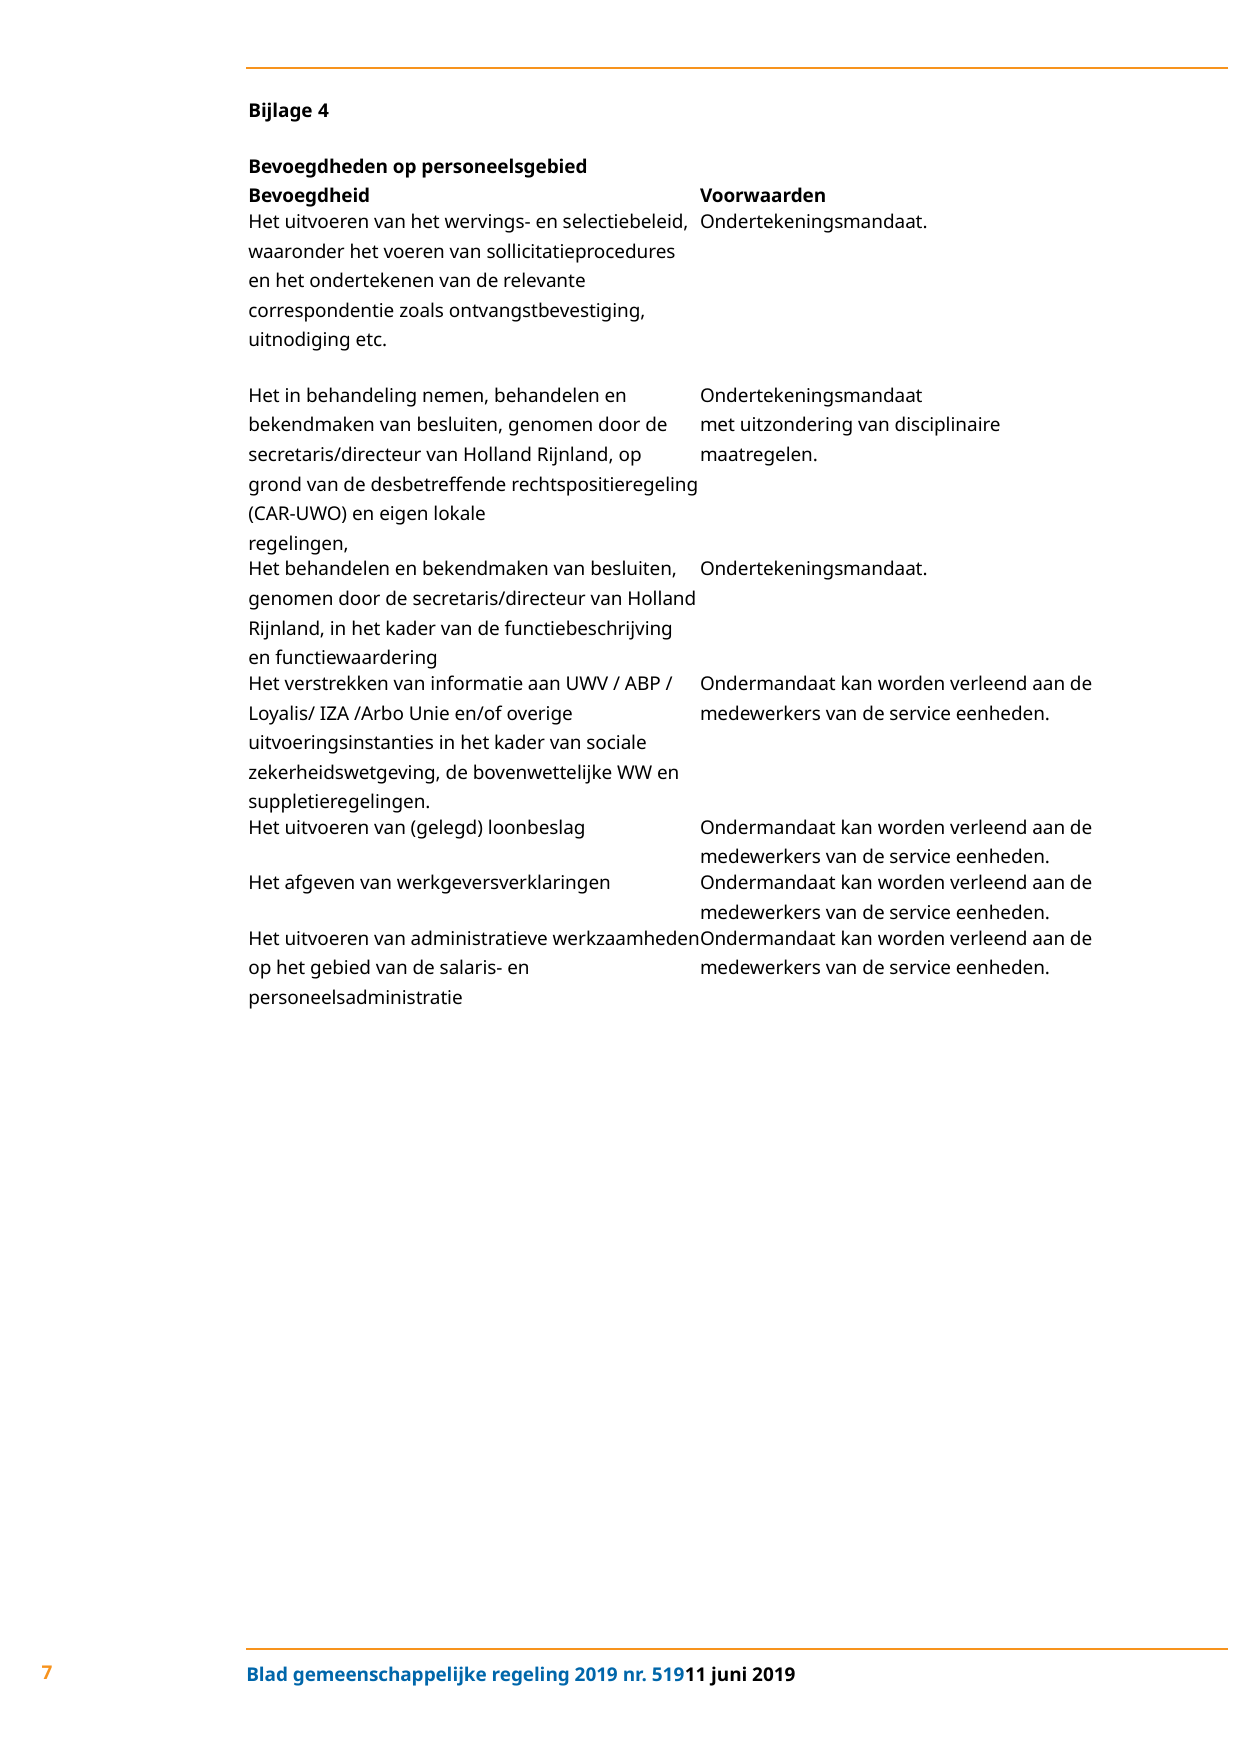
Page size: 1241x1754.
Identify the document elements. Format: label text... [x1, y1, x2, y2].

table_cell Ondermandaat kan worden verleend aan de medewerkers van de service eenheden. [700, 870, 1152, 925]
table_cell Ondermandaat kan worden verleend aan de medewerkers van de service eenheden. [700, 925, 1152, 1010]
table_cell Het uitvoeren van administratieve werkzaamheden op het gebied van de salaris- en personeelsadministratie [248, 925, 700, 1010]
table_cell Het afgeven van werkgeversverklaringen [248, 870, 700, 925]
table_cell [248, 1010, 700, 1035]
text Bijlage 4 [248, 95, 1152, 123]
table_cell Het behandelen en bekendmaken van besluiten, genomen door de secretaris/directeur van Holland Rijnland, in het kader van de functiebeschrijving en functiewaardering [248, 556, 700, 670]
table_cell Ondertekeningsmandaat. [700, 208, 1152, 382]
table_cell Het uitvoeren van (gelegd) loonbeslag [248, 814, 700, 869]
table_cell Ondermandaat kan worden verleend aan de medewerkers van de service eenheden. [700, 814, 1152, 869]
table_header Voorwaarden [700, 183, 1152, 208]
table_cell Het in behandeling nemen, behandelen en bekendmaken van besluiten, genomen door de secretaris/directeur van Holland Rijnland, op grond van de desbetreffende rechtspositieregeling (CAR-UWO) en eigen lokale regelingen, [248, 382, 700, 556]
table_header Bevoegdheid [248, 183, 700, 208]
table_cell [700, 1010, 1152, 1035]
table_cell Ondertekeningsmandaat met uitzondering van disciplinaire maatregelen. [700, 382, 1152, 556]
table_cell Ondermandaat kan worden verleend aan de medewerkers van de service eenheden. [700, 670, 1152, 814]
table_cell Ondertekeningsmandaat. [700, 556, 1152, 670]
table_cell Het verstrekken van informatie aan UWV / ABP / Loyalis/ IZA /Arbo Unie en/of overige uitvoeringsinstanties in het kader van sociale zekerheidswetgeving, de bovenwettelijke WW en suppletieregelingen. [248, 670, 700, 814]
text Bevoegdheden op personeelsgebied [248, 153, 1152, 179]
picture [41, 47, 231, 172]
table_cell Het uitvoeren van het wervings- en selectiebeleid, waaronder het voeren van sollicitatieprocedures en het ondertekenen van de relevante correspondentie zoals ontvangstbevestiging, uitnodiging etc. [248, 208, 700, 382]
